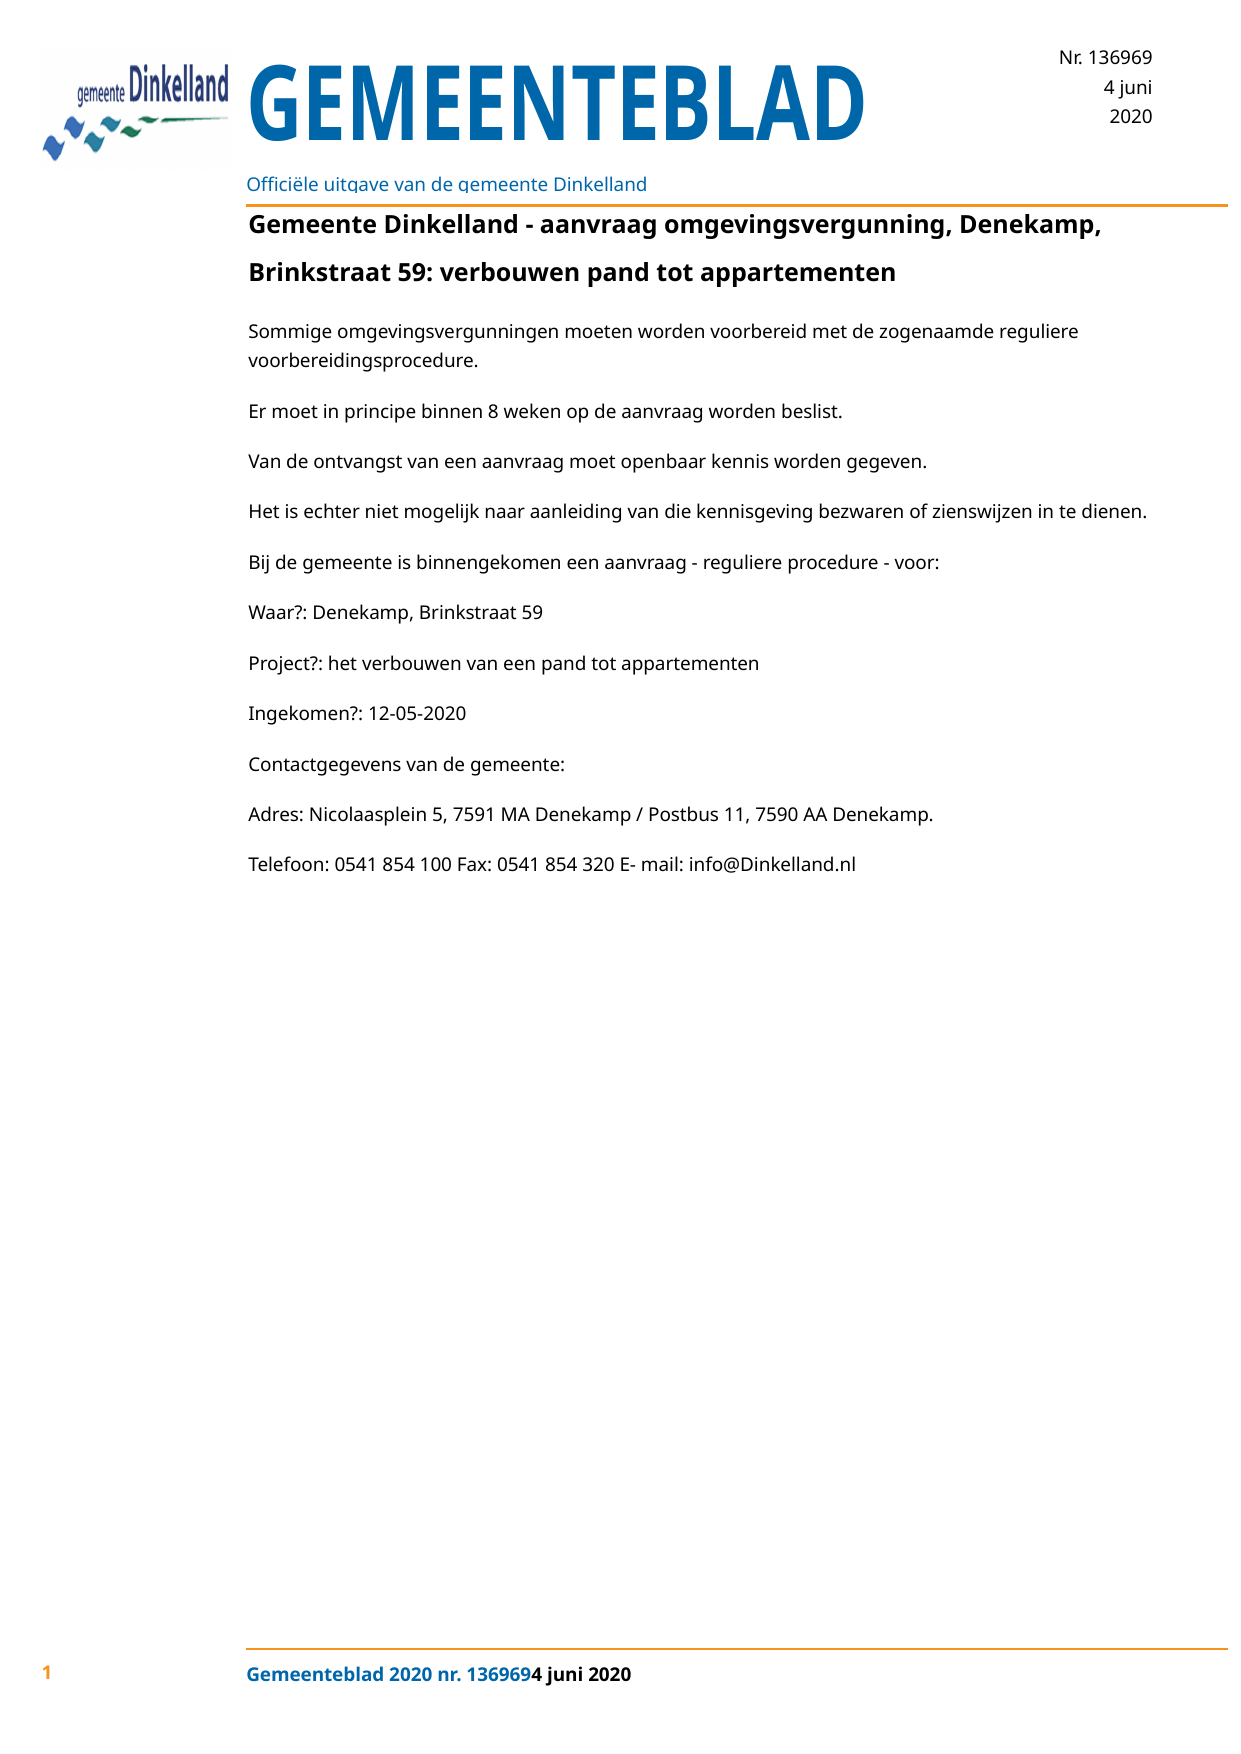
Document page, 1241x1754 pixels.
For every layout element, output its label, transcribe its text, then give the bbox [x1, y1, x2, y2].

text Gemeente Dinkelland - aanvraag omgevingsvergunning, Denekamp, Brinkstraat 59: verbouwen pand tot appartementen [248, 207, 1152, 288]
text Adres: Nicolaasplein 5, 7591 MA Denekamp / Postbus 11, 7590 AA Denekamp. [248, 801, 1152, 827]
text Telefoon: 0541 854 100 Fax: 0541 854 320 E- mail: info@Dinkelland.nl [248, 852, 1152, 877]
text Sommige omgevingsvergunningen moeten worden voorbereid met de zogenaamde reguliere voorbereidingsprocedure. [248, 318, 1152, 373]
text Waar?: Denekamp, Brinkstraat 59 [248, 599, 1152, 625]
text Project?: het verbouwen van een pand tot appartementen [248, 650, 1152, 676]
text Ingekomen?: 12-05-2020 [248, 700, 1152, 726]
text Er moet in principe binnen 8 weken op de aanvraag worden beslist. [248, 398, 1152, 424]
text Van de ontvangst van een aanvraag moet openbaar kennis worden gegeven. [248, 448, 1152, 474]
text Bij de gemeente is binnengekomen een aanvraag - reguliere procedure - voor: [248, 549, 1152, 575]
text Het is echter niet mogelijk naar aanleiding van die kennisgeving bezwaren of zienswijzen in te dienen. [248, 499, 1152, 524]
picture [41, 47, 231, 172]
text Contactgegevens van de gemeente: [248, 751, 1152, 777]
